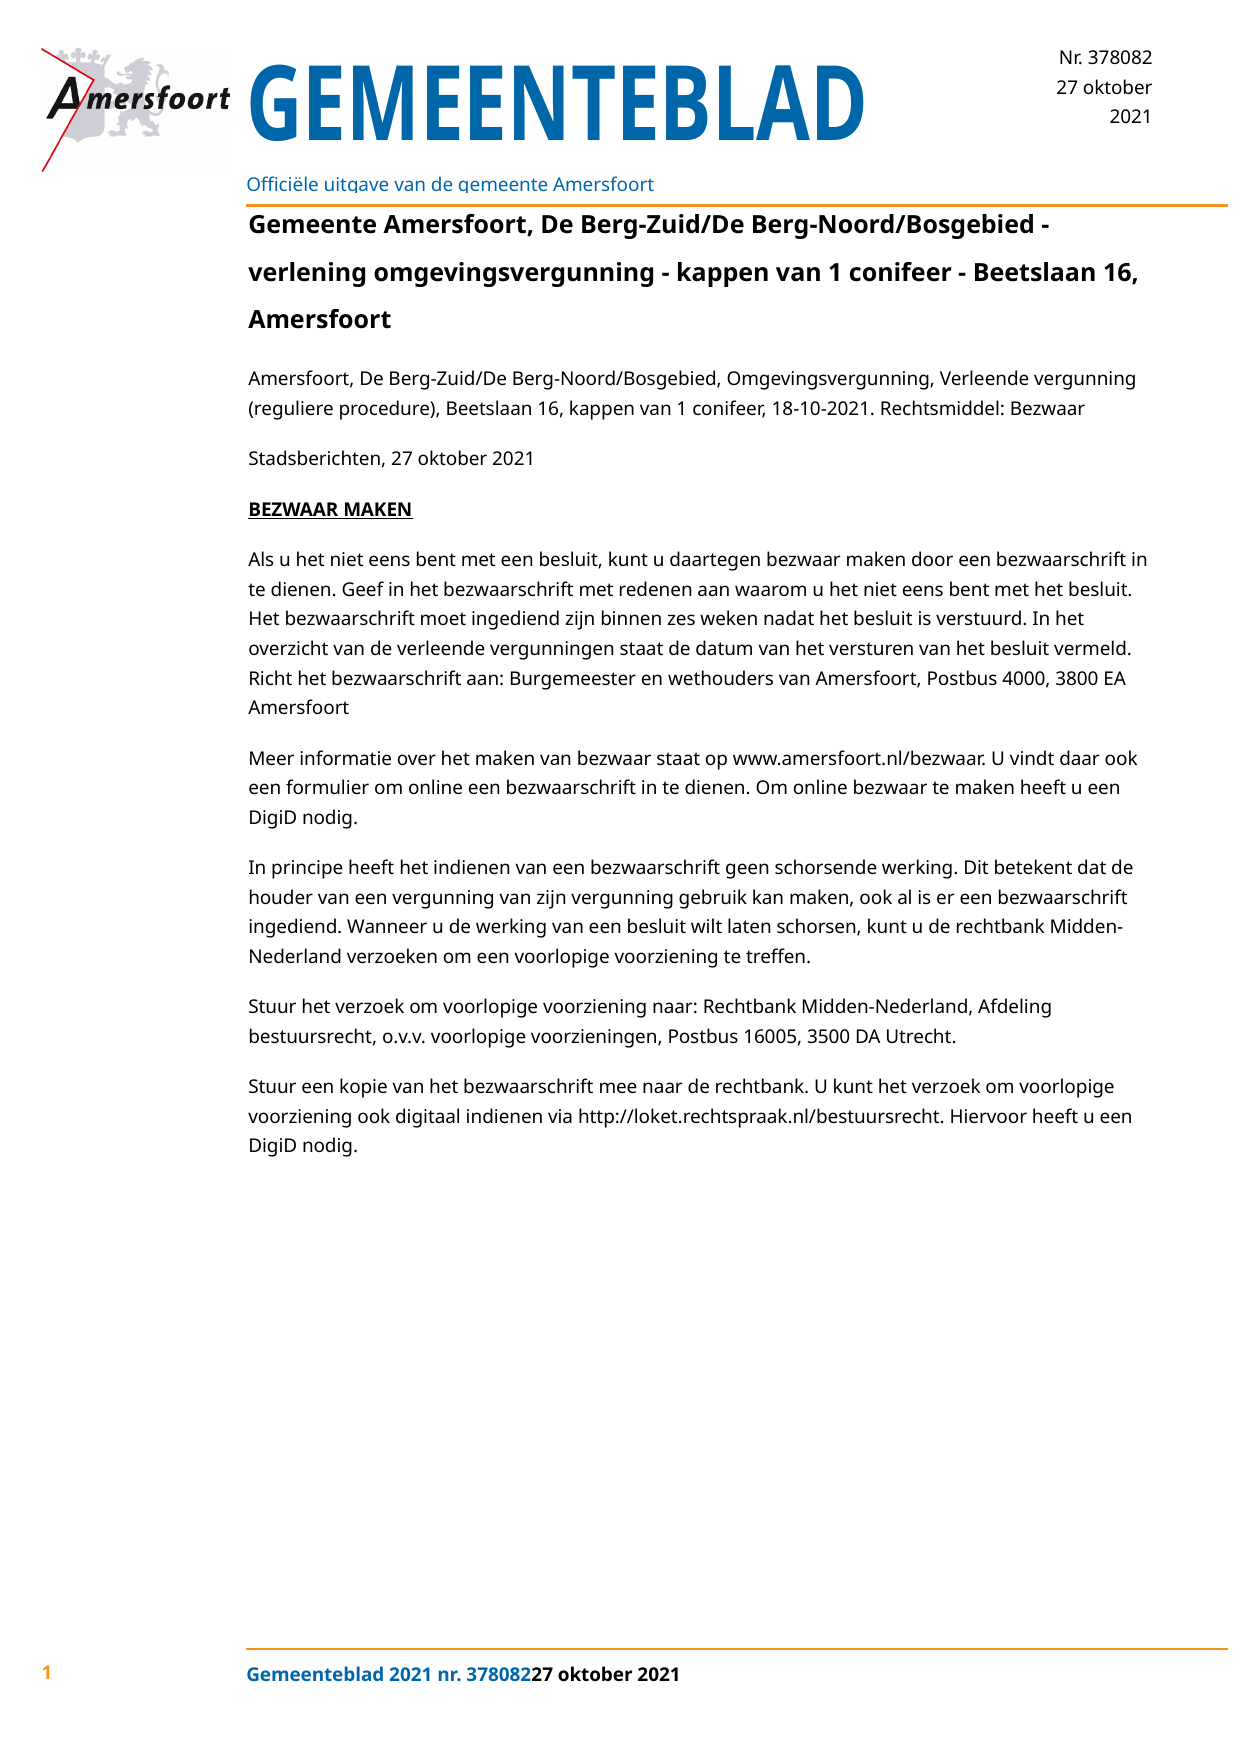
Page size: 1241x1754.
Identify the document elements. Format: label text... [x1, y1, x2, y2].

text Stuur het verzoek om voorlopige voorziening naar: Rechtbank Midden-Nederland, Afdeling bestuursrecht, o.v.v. voorlopige voorzieningen, Postbus 16005, 3500 DA Utrecht. [248, 993, 1152, 1049]
text Als u het niet eens bent met een besluit, kunt u daartegen bezwaar maken door een bezwaarschrift in te dienen. Geef in het bezwaarschrift met redenen aan waarom u het niet eens bent met het besluit. Het bezwaarschrift moet ingediend zijn binnen zes weken nadat het besluit is verstuurd. In het overzicht van de verleende vergunningen staat de datum van het versturen van het besluit vermeld. Richt het bezwaarschrift aan: Burgemeester en wethouders van Amersfoort, Postbus 4000, 3800 EA Amersfoort [248, 546, 1152, 720]
text In principe heeft het indienen van een bezwaarschrift geen schorsende werking. Dit betekent dat de houder van een vergunning van zijn vergunning gebruik kan maken, ook al is er een bezwaarschrift ingediend. Wanneer u de werking van een besluit wilt laten schorsen, kunt u de rechtbank Midden-Nederland verzoeken om een voorlopige voorziening te treffen. [248, 854, 1152, 969]
text Stuur een kopie van het bezwaarschrift mee naar de rechtbank. U kunt het verzoek om voorlopige voorziening ook digitaal indienen via http://loket.rechtspraak.nl/bestuursrecht. Hiervoor heeft u een DigiD nodig. [248, 1073, 1152, 1158]
text Gemeente Amersfoort, De Berg-Zuid/De Berg-Noord/Bosgebied - verlening omgevingsvergunning - kappen van 1 conifeer - Beetslaan 16, Amersfoort [248, 207, 1152, 336]
text Amersfoort, De Berg-Zuid/De Berg-Noord/Bosgebied, Omgevingsvergunning, Verleende vergunning (reguliere procedure), Beetslaan 16, kappen van 1 conifeer, 18-10-2021. Rechtsmiddel: Bezwaar [248, 366, 1152, 421]
text Stadsberichten, 27 oktober 2021 [248, 446, 1152, 471]
text Meer informatie over het maken van bezwaar staat op www.amersfoort.nl/bezwaar. U vindt daar ook een formulier om online een bezwaarschrift in te dienen. Om online bezwaar te maken heeft u een DigiD nodig. [248, 745, 1152, 829]
picture [41, 47, 231, 172]
text BEZWAAR MAKEN [248, 496, 1152, 522]
